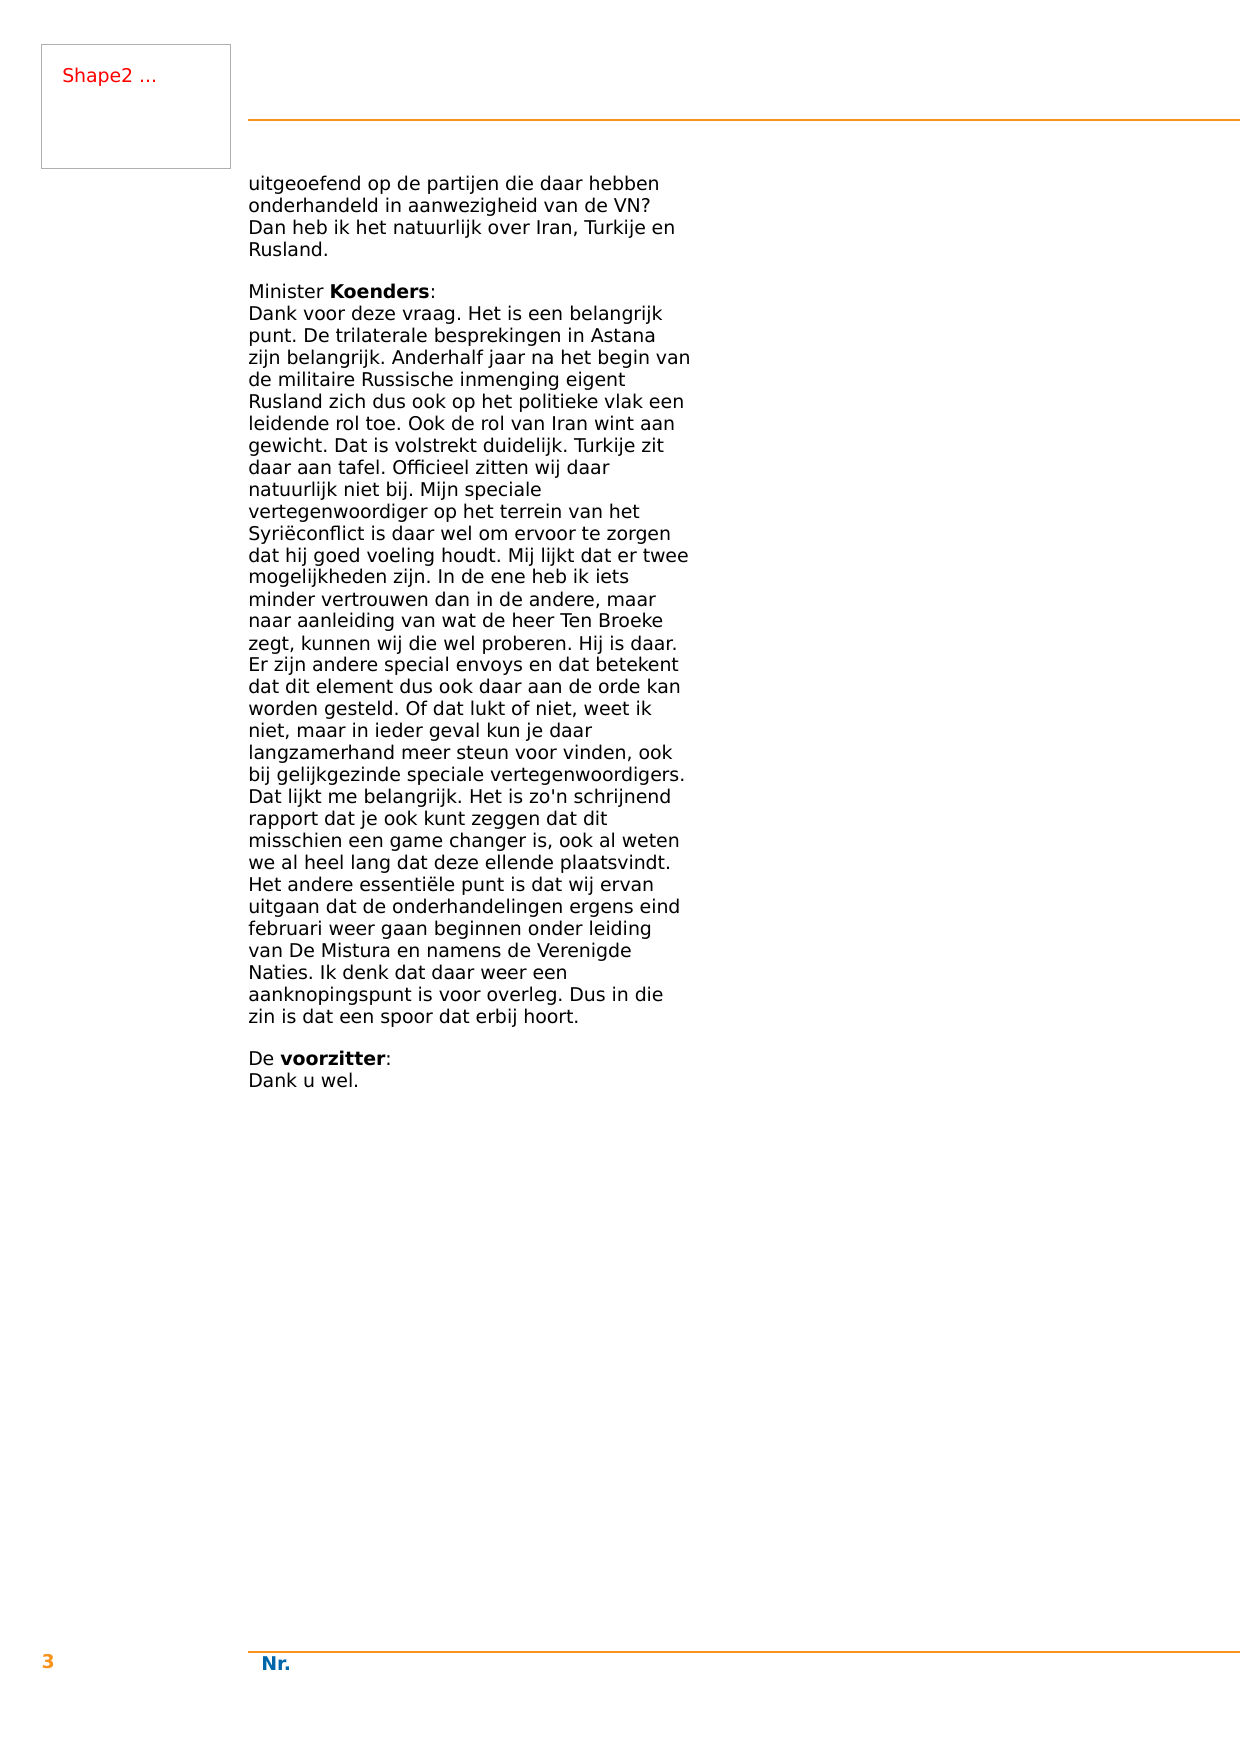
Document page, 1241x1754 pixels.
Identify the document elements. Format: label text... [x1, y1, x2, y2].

text Het andere essentiële punt is dat wij ervan uitgaan dat de onderhandelingen ergens eind februari weer gaan beginnen onder leiding van De Mistura en namens de Verenigde Naties. Ik denk dat daar weer een aanknopingspunt is voor overleg. Dus in die zin is dat een spoor dat erbij hoort. [248, 874, 691, 1028]
text Dank u wel. [248, 1070, 691, 1092]
text De voorzitter: [248, 1048, 691, 1070]
text Dank voor deze vraag. Het is een belangrijk punt. De trilaterale besprekingen in Astana zijn belangrijk. Anderhalf jaar na het begin van de militaire Russische inmenging eigent Rusland zich dus ook op het politieke vlak een leidende rol toe. Ook de rol van Iran wint aan gewicht. Dat is volstrekt duidelijk. Turkije zit daar aan tafel. Officieel zitten wij daar natuurlijk niet bij. Mijn speciale vertegenwoordiger op het terrein van het Syriëconflict is daar wel om ervoor te zorgen dat hij goed voeling houdt. Mij lijkt dat er twee mogelijkheden zijn. In de ene heb ik iets minder vertrouwen dan in de andere, maar naar aanleiding van wat de heer Ten Broeke zegt, kunnen wij die wel proberen. Hij is daar. Er zijn andere special envoys en dat betekent dat dit element dus ook daar aan de orde kan worden gesteld. Of dat lukt of niet, weet ik niet, maar in ieder geval kun je daar langzamerhand meer steun voor vinden, ook bij gelijkgezinde speciale vertegenwoordigers. Dat lijkt me belangrijk. Het is zo'n schrijnend rapport dat je ook kunt zeggen dat dit misschien een game changer is, ook al weten we al heel lang dat deze ellende plaatsvindt. [248, 303, 691, 874]
text uitgeoefend op de partijen die daar hebben onderhandeld in aanwezigheid van de VN? Dan heb ik het natuurlijk over Iran, Turkije en Rusland. [248, 173, 691, 261]
text Minister Koenders: [248, 281, 691, 303]
